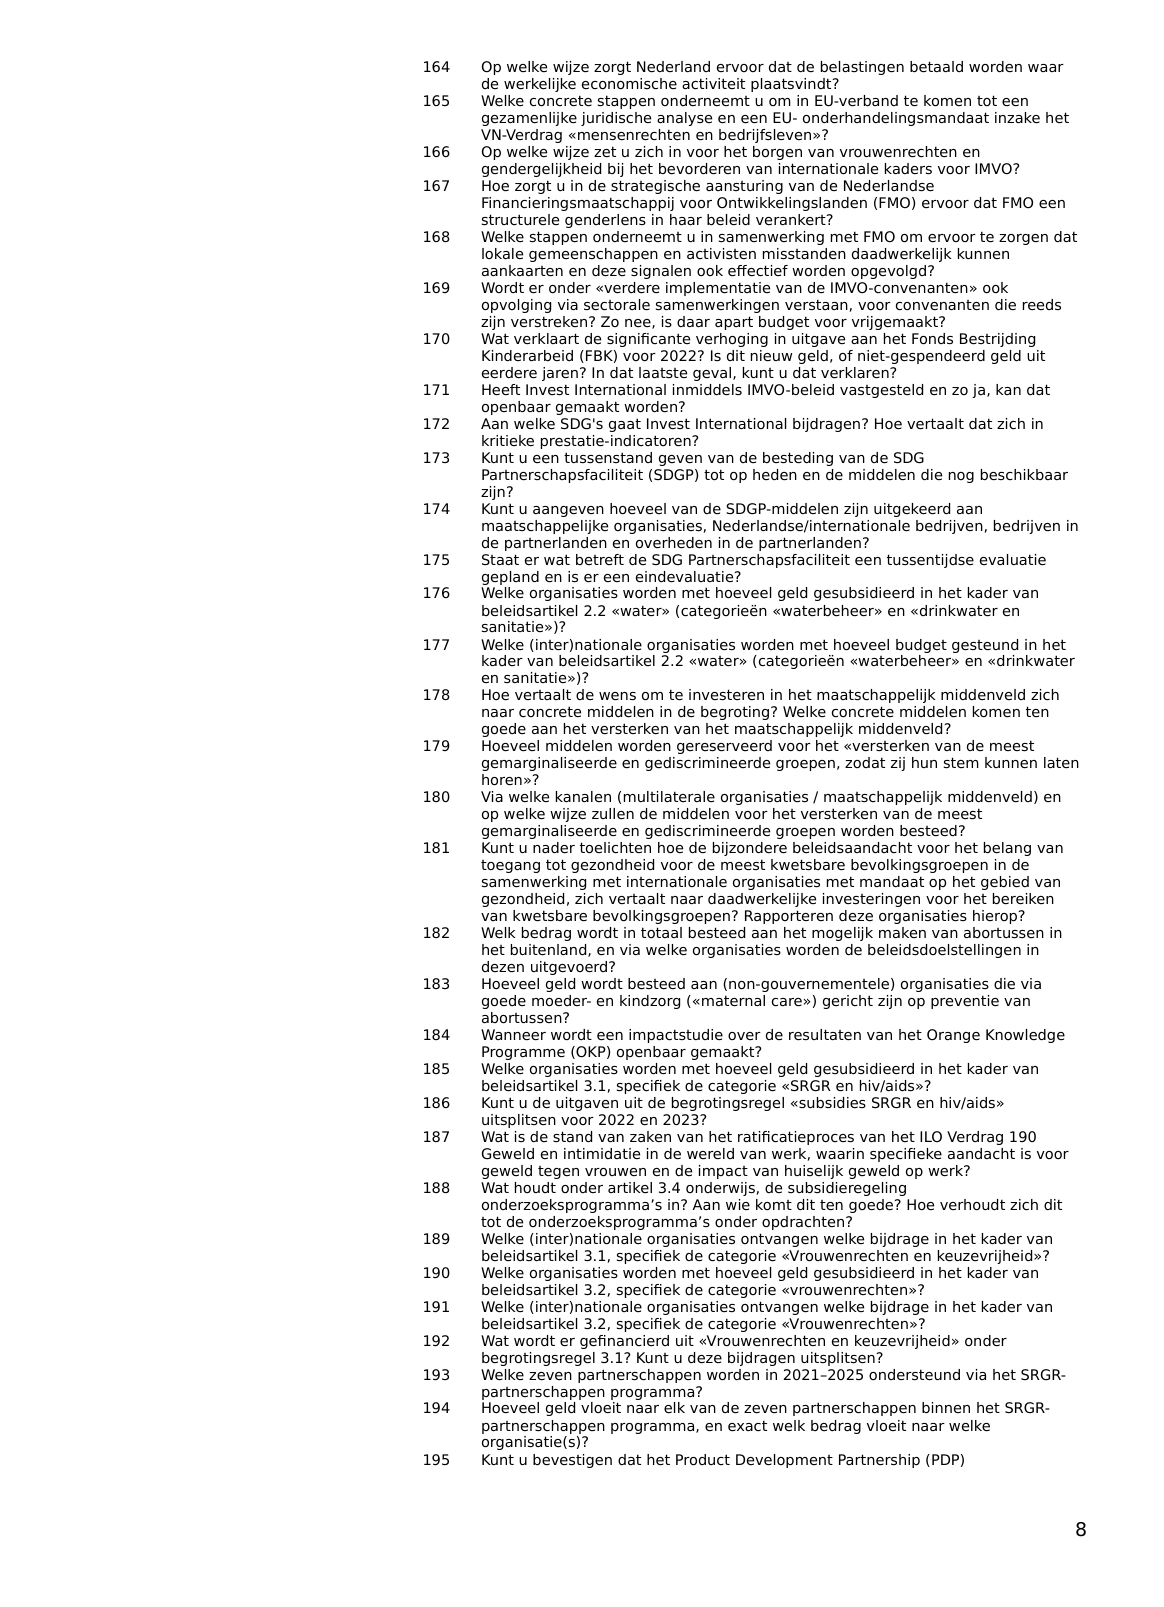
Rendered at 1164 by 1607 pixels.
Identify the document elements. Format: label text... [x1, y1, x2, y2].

table_cell Welke stappen onderneemt u in samenwerking met FMO om ervoor te zorgen dat lokale gemeenschappen en activisten misstanden daadwerkelijk kunnen aankaarten en deze signalen ook effectief worden opgevolgd? [475, 229, 1087, 280]
table_cell Welke concrete stappen onderneemt u om in EU-verband te komen tot een gezamenlijke juridische analyse en een EU- onderhandelingsmandaat inzake het VN-Verdrag «mensenrechten en bedrijfsleven»? [475, 93, 1087, 144]
table_cell 177 [422, 636, 475, 687]
table_cell Kunt u een tussenstand geven van de besteding van de SDG Partnerschapsfaciliteit (SDGP) tot op heden en de middelen die nog beschikbaar zijn? [475, 450, 1087, 501]
table_cell 186 [422, 1095, 475, 1129]
table_cell 164 [422, 59, 475, 93]
table_cell 184 [422, 1027, 475, 1061]
table_cell 165 [422, 93, 475, 144]
table_cell Op welke wijze zet u zich in voor het borgen van vrouwenrechten en gendergelijkheid bij het bevorderen van internationale kaders voor IMVO? [475, 144, 1087, 178]
table_cell Kunt u aangeven hoeveel van de SDGP-middelen zijn uitgekeerd aan maatschappelijke organisaties, Nederlandse/internationale bedrijven, bedrijven in de partnerlanden en overheden in de partnerlanden? [475, 501, 1087, 551]
table_cell Hoeveel middelen worden gereserveerd voor het «versterken van de meest gemarginaliseerde en gediscrimineerde groepen, zodat zij hun stem kunnen laten horen»? [475, 738, 1087, 789]
table_cell Via welke kanalen (multilaterale organisaties / maatschappelijk middenveld) en op welke wijze zullen de middelen voor het versterken van de meest gemarginaliseerde en gediscrimineerde groepen worden besteed? [475, 789, 1087, 840]
table_cell Hoe vertaalt de wens om te investeren in het maatschappelijk middenveld zich naar concrete middelen in de begroting? Welke concrete middelen komen ten goede aan het versterken van het maatschappelijk middenveld? [475, 687, 1087, 738]
table_cell Welke organisaties worden met hoeveel geld gesubsidieerd in het kader van beleidsartikel 3.2, specifiek de categorie «vrouwenrechten»? [475, 1265, 1087, 1298]
table_cell Welke organisaties worden met hoeveel geld gesubsidieerd in het kader van beleidsartikel 2.2 «water» (categorieën «waterbeheer» en «drinkwater en sanitatie»)? [475, 585, 1087, 636]
table_cell 194 [422, 1400, 475, 1451]
table_cell Hoeveel geld wordt besteed aan (non-gouvernementele) organisaties die via goede moeder- en kindzorg («maternal care») gericht zijn op preventie van abortussen? [475, 976, 1087, 1027]
table_cell Kunt u bevestigen dat het Product Development Partnership (PDP) [475, 1451, 1087, 1468]
table_cell Wat verklaart de significante verhoging in uitgave aan het Fonds Bestrijding Kinderarbeid (FBK) voor 2022? Is dit nieuw geld, of niet-gespendeerd geld uit eerdere jaren? In dat laatste geval, kunt u dat verklaren? [475, 331, 1087, 382]
table_cell Heeft Invest International inmiddels IMVO-beleid vastgesteld en zo ja, kan dat openbaar gemaakt worden? [475, 382, 1087, 416]
table_cell 190 [422, 1265, 475, 1298]
table_cell Kunt u de uitgaven uit de begrotingsregel «subsidies SRGR en hiv/aids» uitsplitsen voor 2022 en 2023? [475, 1095, 1087, 1129]
table_cell 166 [422, 144, 475, 178]
table_cell 185 [422, 1061, 475, 1095]
table_cell 191 [422, 1299, 475, 1332]
table_cell 180 [422, 789, 475, 840]
table_cell 188 [422, 1180, 475, 1231]
table_cell 167 [422, 178, 475, 229]
table_cell Welke organisaties worden met hoeveel geld gesubsidieerd in het kader van beleidsartikel 3.1, specifiek de categorie «SRGR en hiv/aids»? [475, 1061, 1087, 1095]
table_cell Welk bedrag wordt in totaal besteed aan het mogelijk maken van abortussen in het buitenland, en via welke organisaties worden de beleidsdoelstellingen in dezen uitgevoerd? [475, 925, 1087, 976]
table_cell 179 [422, 738, 475, 789]
table_cell Hoe zorgt u in de strategische aansturing van de Nederlandse Financieringsmaatschappij voor Ontwikkelingslanden (FMO) ervoor dat FMO een structurele genderlens in haar beleid verankert? [475, 178, 1087, 229]
table_cell 181 [422, 840, 475, 925]
table_cell Wat wordt er gefinancierd uit «Vrouwenrechten en keuzevrijheid» onder begrotingsregel 3.1? Kunt u deze bijdragen uitsplitsen? [475, 1333, 1087, 1366]
table_cell Wanneer wordt een impactstudie over de resultaten van het Orange Knowledge Programme (OKP) openbaar gemaakt? [475, 1027, 1087, 1061]
table_cell 183 [422, 976, 475, 1027]
table_cell 175 [422, 551, 475, 585]
table_cell Op welke wijze zorgt Nederland ervoor dat de belastingen betaald worden waar de werkelijke economische activiteit plaatsvindt? [475, 59, 1087, 93]
table_cell Wat houdt onder artikel 3.4 onderwijs, de subsidieregeling onderzoeksprogramma’s in? Aan wie komt dit ten goede? Hoe verhoudt zich dit tot de onderzoeksprogramma’s onder opdrachten? [475, 1180, 1087, 1231]
table_cell 171 [422, 382, 475, 416]
table_cell Welke zeven partnerschappen worden in 2021–2025 ondersteund via het SRGR-partnerschappen programma? [475, 1366, 1087, 1400]
table_cell 193 [422, 1366, 475, 1400]
table_cell Staat er wat betreft de SDG Partnerschapsfaciliteit een tussentijdse evaluatie gepland en is er een eindevaluatie? [475, 551, 1087, 585]
table_cell Wordt er onder «verdere implementatie van de IMVO-convenanten» ook opvolging via sectorale samenwerkingen verstaan, voor convenanten die reeds zijn verstreken? Zo nee, is daar apart budget voor vrijgemaakt? [475, 280, 1087, 331]
table_cell 182 [422, 925, 475, 976]
table_cell Welke (inter)nationale organisaties ontvangen welke bijdrage in het kader van beleidsartikel 3.2, specifiek de categorie «Vrouwenrechten»? [475, 1299, 1087, 1332]
table_cell 174 [422, 501, 475, 551]
table_cell 169 [422, 280, 475, 331]
table_cell 195 [422, 1451, 475, 1468]
table_cell 168 [422, 229, 475, 280]
table_cell Welke (inter)nationale organisaties ontvangen welke bijdrage in het kader van beleidsartikel 3.1, specifiek de categorie «Vrouwenrechten en keuzevrijheid»? [475, 1231, 1087, 1264]
table_cell 187 [422, 1129, 475, 1180]
table_cell 173 [422, 450, 475, 501]
table_cell 189 [422, 1231, 475, 1264]
table_cell Wat is de stand van zaken van het ratificatieproces van het ILO Verdrag 190 Geweld en intimidatie in de wereld van werk, waarin specifieke aandacht is voor geweld tegen vrouwen en de impact van huiselijk geweld op werk? [475, 1129, 1087, 1180]
table_cell 178 [422, 687, 475, 738]
table_cell 170 [422, 331, 475, 382]
table_cell Hoeveel geld vloeit naar elk van de zeven partnerschappen binnen het SRGR-partnerschappen programma, en exact welk bedrag vloeit naar welke organisatie(s)? [475, 1400, 1087, 1451]
table_cell 192 [422, 1333, 475, 1366]
table_cell 176 [422, 585, 475, 636]
table_cell 172 [422, 416, 475, 449]
table_cell Aan welke SDG's gaat Invest International bijdragen? Hoe vertaalt dat zich in kritieke prestatie-indicatoren? [475, 416, 1087, 449]
table_cell Kunt u nader toelichten hoe de bijzondere beleidsaandacht voor het belang van toegang tot gezondheid voor de meest kwetsbare bevolkingsgroepen in de samenwerking met internationale organisaties met mandaat op het gebied van gezondheid, zich vertaalt naar daadwerkelijke investeringen voor het bereiken van kwetsbare bevolkingsgroepen? Rapporteren deze organisaties hierop? [475, 840, 1087, 925]
table_cell Welke (inter)nationale organisaties worden met hoeveel budget gesteund in het kader van beleidsartikel 2.2 «water» (categorieën «waterbeheer» en «drinkwater en sanitatie»)? [475, 636, 1087, 687]
